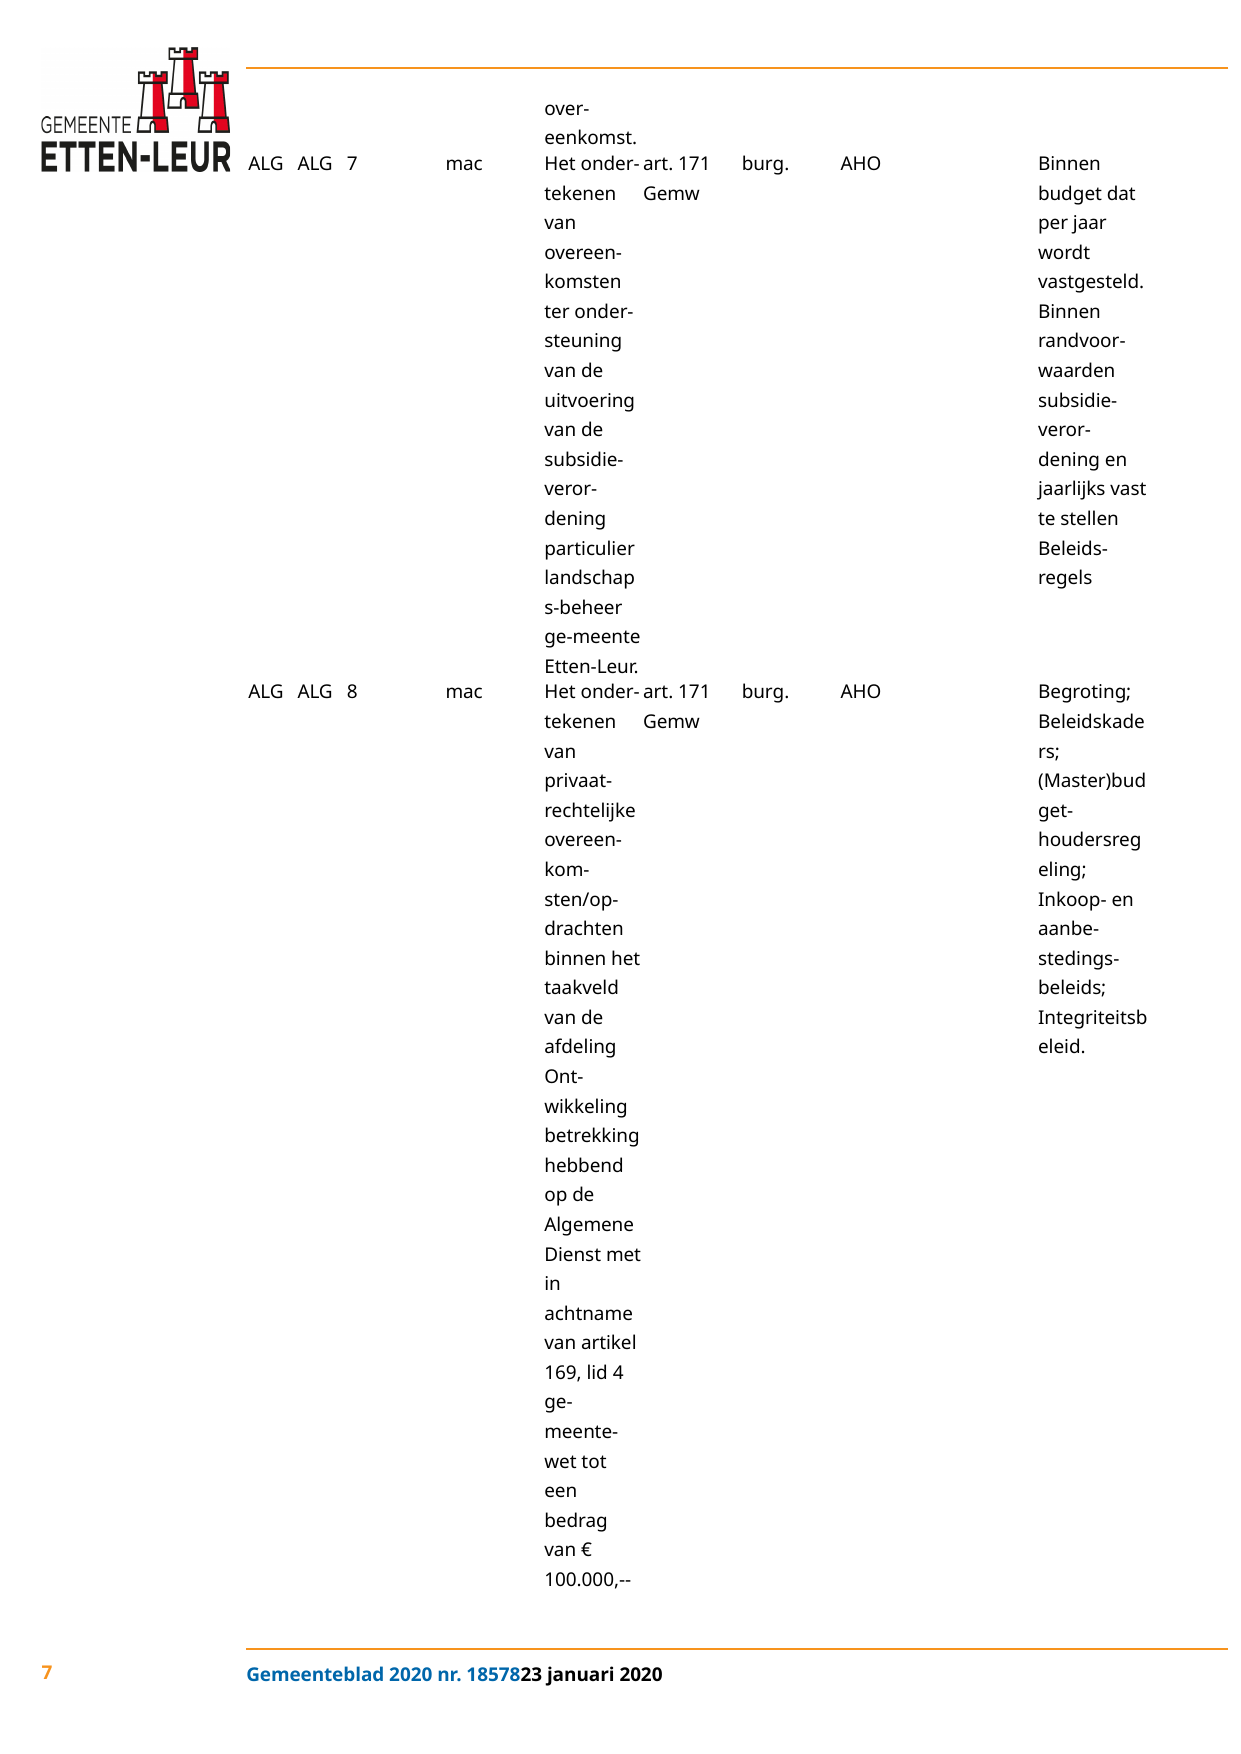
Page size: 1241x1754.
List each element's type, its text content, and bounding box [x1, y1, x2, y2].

table_cell art. 171 Gemw [643, 150, 742, 679]
table_cell ALG [297, 679, 347, 1592]
table_cell AHO [840, 150, 939, 679]
table_cell mac [445, 150, 544, 679]
table_cell [742, 95, 840, 150]
table_cell ALG [297, 150, 347, 679]
table_cell art. 171 Gemw [643, 679, 742, 1592]
table_cell [396, 95, 445, 150]
table_cell Het onder-tekenen van privaat-rechtelijke overeen-kom-sten/op-drachten binnen het taakveld van de afdeling Ont-wikkeling betrekking hebbend op de Algemene Dienst met in achtname van artikel 169, lid 4 ge-meente-wet tot een bedrag van € 100.000,-- [544, 679, 643, 1592]
table_cell ALG [248, 150, 297, 679]
picture [41, 47, 231, 172]
table_cell Begroting; Beleidskaders; (Master)budget-houdersregeling; Inkoop- en aanbe-stedings-beleids; Integriteitsbeleid. [1038, 679, 1152, 1592]
table_cell [297, 95, 347, 150]
table_cell mac [445, 679, 544, 1592]
table_cell Het onder-tekenen van overeen-komsten ter onder-steuning van de uitvoering van de subsidie-veror-dening particulier landschaps-beheer ge-meente Etten-Leur. [544, 150, 643, 679]
table_cell over-eenkomst. [544, 95, 643, 150]
table_cell burg. [742, 679, 840, 1592]
table_cell [939, 95, 1038, 150]
table_cell 8 [347, 679, 396, 1592]
table_cell AHO [840, 679, 939, 1592]
table_cell Binnen budget dat per jaar wordt vastgesteld. Binnen randvoor-waarden subsidie-veror-dening en jaarlijks vast te stellen Beleids-regels [1038, 150, 1152, 679]
table_cell [445, 95, 544, 150]
table_cell [939, 150, 1038, 679]
table_cell burg. [742, 150, 840, 679]
table_cell [396, 150, 445, 679]
table_cell [396, 679, 445, 1592]
table_cell ALG [248, 679, 297, 1592]
table_cell [939, 679, 1038, 1592]
table_cell [248, 95, 297, 150]
table_cell [840, 95, 939, 150]
table_cell 7 [347, 150, 396, 679]
table_cell [643, 95, 742, 150]
table_cell [347, 95, 396, 150]
